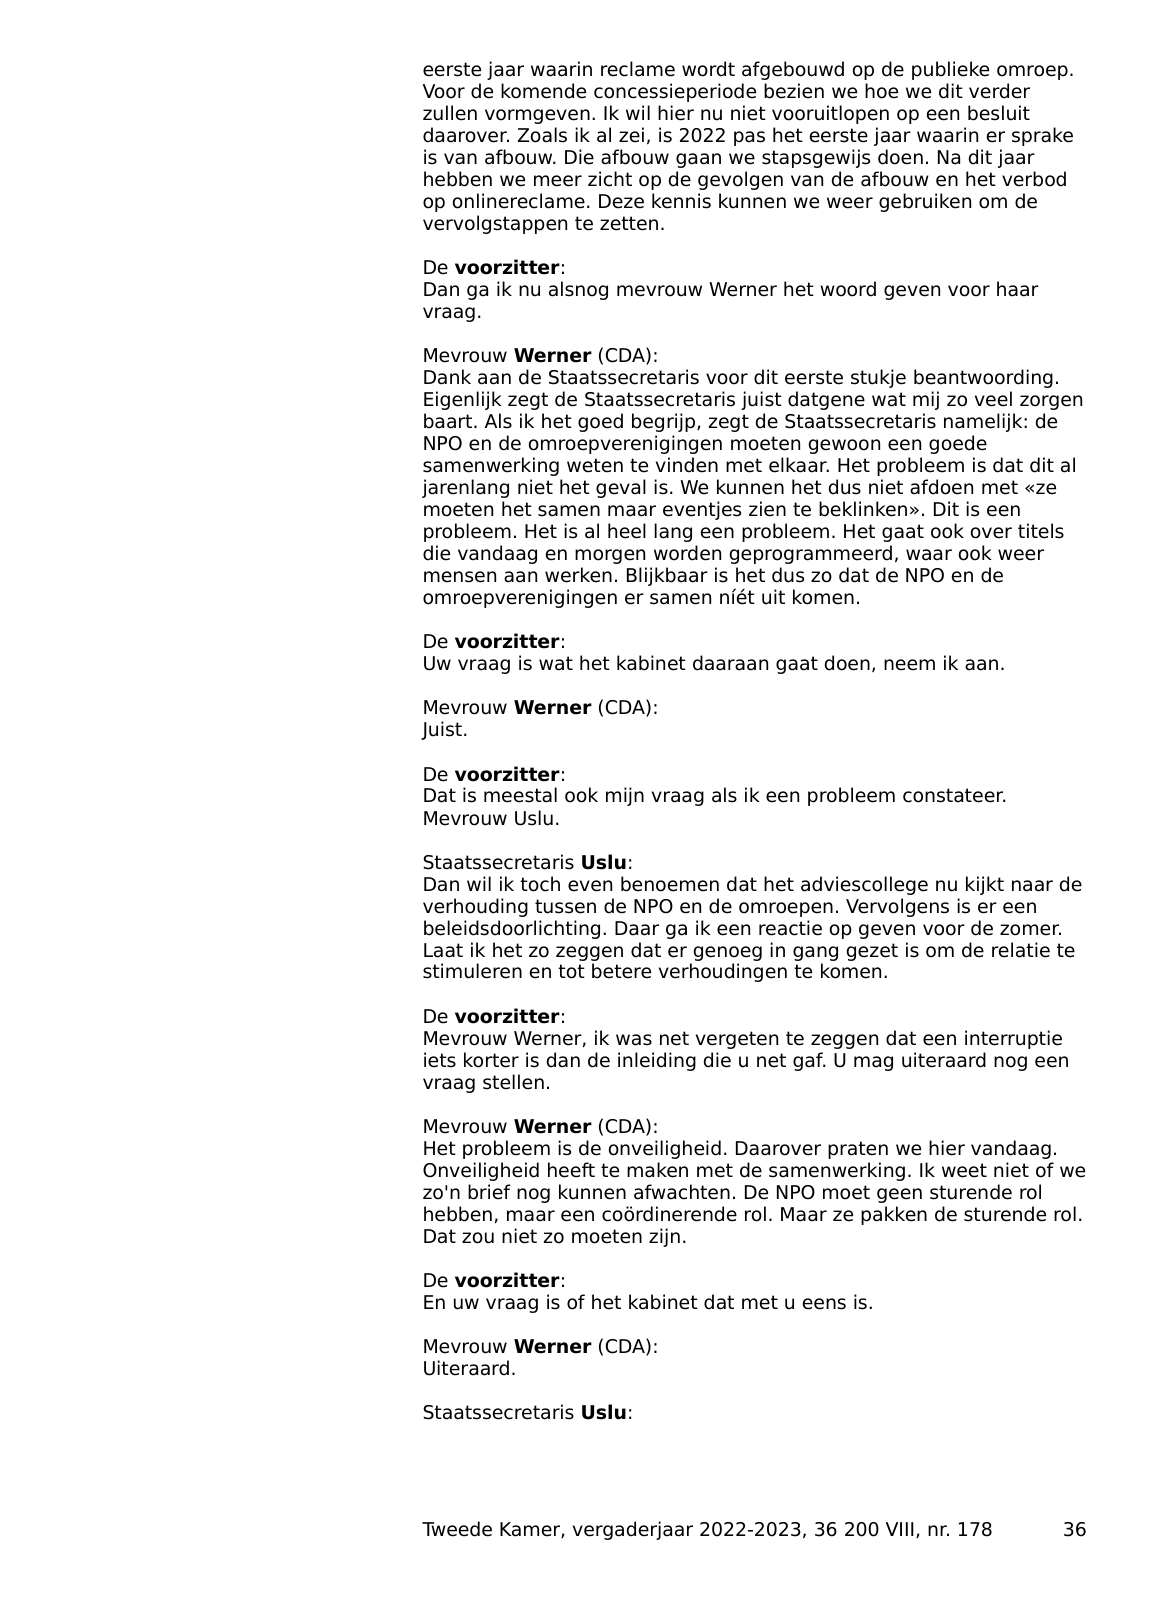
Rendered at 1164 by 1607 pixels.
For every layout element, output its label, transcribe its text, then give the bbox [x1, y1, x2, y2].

text Dank aan de Staatssecretaris voor dit eerste stukje beantwoording. Eigenlijk zegt de Staatssecretaris juist datgene wat mij zo veel zorgen baart. Als ik het goed begrijp, zegt de Staatssecretaris namelijk: de NPO en de omroepverenigingen moeten gewoon een goede samenwerking weten te vinden met elkaar. Het probleem is dat dit al jarenlang niet het geval is. We kunnen het dus niet afdoen met «ze moeten het samen maar eventjes zien te beklinken». Dit is een probleem. Het is al heel lang een probleem. Het gaat ook over titels die vandaag en morgen worden geprogrammeerd, waar ook weer mensen aan werken. Blijkbaar is het dus zo dat de NPO en de omroepverenigingen er samen níét uit komen. [422, 367, 1087, 609]
text De voorzitter: [422, 763, 1087, 785]
text De voorzitter: [422, 1006, 1087, 1028]
text De voorzitter: [422, 1270, 1087, 1292]
text Mevrouw Werner (CDA): [422, 697, 1087, 719]
text Staatssecretaris Uslu: [422, 1402, 1087, 1424]
text Staatssecretaris Uslu: [422, 852, 1087, 873]
text Uiteraard. [422, 1358, 1087, 1380]
text Mevrouw Werner (CDA): [422, 1116, 1087, 1138]
text De voorzitter: [422, 631, 1087, 653]
text eerste jaar waarin reclame wordt afgebouwd op de publieke omroep. Voor de komende concessieperiode bezien we hoe we dit verder zullen vormgeven. Ik wil hier nu niet vooruitlopen op een besluit daarover. Zoals ik al zei, is 2022 pas het eerste jaar waarin er sprake is van afbouw. Die afbouw gaan we stapsgewijs doen. Na dit jaar hebben we meer zicht op de gevolgen van de afbouw en het verbod op onlinereclame. Deze kennis kunnen we weer gebruiken om de vervolgstappen te zetten. [422, 59, 1087, 235]
text Mevrouw Werner, ik was net vergeten te zeggen dat een interruptie iets korter is dan de inleiding die u net gaf. U mag uiteraard nog een vraag stellen. [422, 1028, 1087, 1093]
text Het probleem is de onveiligheid. Daarover praten we hier vandaag. Onveiligheid heeft te maken met de samenwerking. Ik weet niet of we zo'n brief nog kunnen afwachten. De NPO moet geen sturende rol hebben, maar een coördinerende rol. Maar ze pakken de sturende rol. Dat zou niet zo moeten zijn. [422, 1138, 1087, 1248]
text Uw vraag is wat het kabinet daaraan gaat doen, neem ik aan. [422, 653, 1087, 675]
text De voorzitter: [422, 257, 1087, 279]
text Dan ga ik nu alsnog mevrouw Werner het woord geven voor haar vraag. [422, 279, 1087, 323]
text Mevrouw Werner (CDA): [422, 345, 1087, 367]
text Dan wil ik toch even benoemen dat het adviescollege nu kijkt naar de verhouding tussen de NPO en de omroepen. Vervolgens is er een beleidsdoorlichting. Daar ga ik een reactie op geven voor de zomer. Laat ik het zo zeggen dat er genoeg in gang gezet is om de relatie te stimuleren en tot betere verhoudingen te komen. [422, 873, 1087, 983]
text Mevrouw Werner (CDA): [422, 1336, 1087, 1358]
text En uw vraag is of het kabinet dat met u eens is. [422, 1292, 1087, 1314]
text Juist. [422, 719, 1087, 741]
text Dat is meestal ook mijn vraag als ik een probleem constateer. Mevrouw Uslu. [422, 785, 1087, 829]
